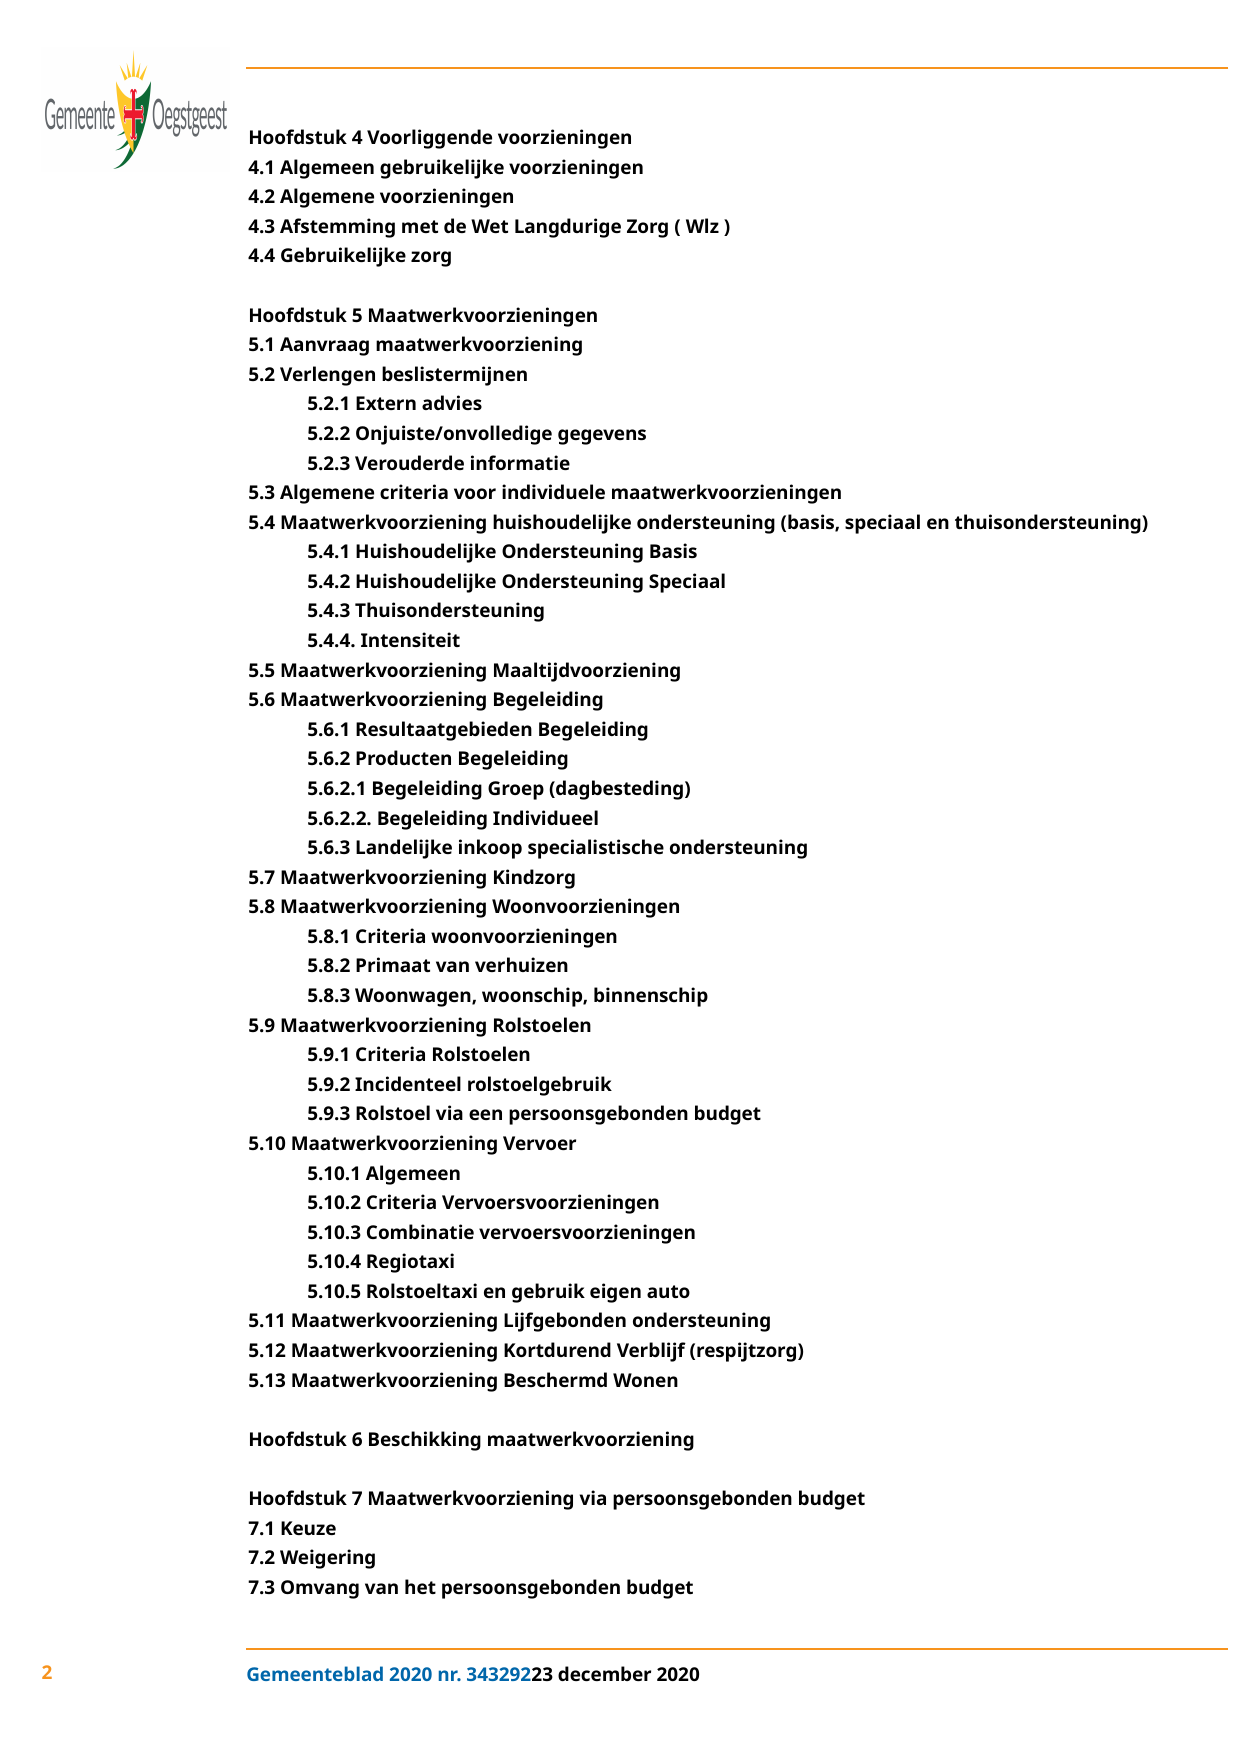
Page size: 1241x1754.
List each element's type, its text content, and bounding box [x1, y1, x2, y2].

list 5.10.3 Combinatie vervoersvoorzieningen [248, 1219, 1152, 1245]
text 7.1 Keuze [248, 1515, 1152, 1541]
list 5.9.1 Criteria Rolstoelen [248, 1041, 1152, 1067]
text 5.4 Maatwerkvoorziening huishoudelijke ondersteuning (basis, speciaal en thuisondersteuning) [248, 509, 1152, 535]
picture [41, 47, 231, 172]
text 4.2 Algemene voorzieningen [248, 183, 1152, 209]
list 5.8.2 Primaat van verhuizen [248, 953, 1152, 978]
text 5.9 Maatwerkvoorziening Rolstoelen [248, 1012, 1152, 1038]
list 5.4.2 Huishoudelijke Ondersteuning Speciaal [248, 568, 1152, 594]
text Hoofdstuk 7 Maatwerkvoorziening via persoonsgebonden budget [248, 1485, 1152, 1511]
list 5.6.1 Resultaatgebieden Begeleiding [248, 716, 1152, 742]
list 5.6.2 Producten Begeleiding [248, 746, 1152, 771]
text 5.5 Maatwerkvoorziening Maaltijdvoorziening [248, 657, 1152, 683]
list 5.6.2.1 Begeleiding Groep (dagbesteding) [248, 775, 1152, 801]
list 5.10.5 Rolstoeltaxi en gebruik eigen auto [248, 1278, 1152, 1304]
text 4.3 Afstemming met de Wet Langdurige Zorg ( Wlz ) [248, 213, 1152, 239]
text 5.10 Maatwerkvoorziening Vervoer [248, 1130, 1152, 1156]
list 5.4.3 Thuisondersteuning [248, 598, 1152, 623]
text 5.7 Maatwerkvoorziening Kindzorg [248, 864, 1152, 890]
list 5.2.1 Extern advies [248, 391, 1152, 416]
list 5.6.2.2. Begeleiding Individueel [248, 805, 1152, 831]
list 5.10.1 Algemeen [248, 1160, 1152, 1186]
list 5.8.3 Woonwagen, woonschip, binnenschip [248, 982, 1152, 1008]
text 5.3 Algemene criteria voor individuele maatwerkvoorzieningen [248, 479, 1152, 505]
text Hoofdstuk 6 Beschikking maatwerkvoorziening [248, 1426, 1152, 1452]
text 7.2 Weigering [248, 1544, 1152, 1570]
list 5.10.2 Criteria Vervoersvoorzieningen [248, 1189, 1152, 1215]
list 5.2.3 Verouderde informatie [248, 450, 1152, 476]
text 7.3 Omvang van het persoonsgebonden budget [248, 1574, 1152, 1600]
list 5.4.1 Huishoudelijke Ondersteuning Basis [248, 538, 1152, 564]
text 5.6 Maatwerkvoorziening Begeleiding [248, 686, 1152, 712]
list 5.9.2 Incidenteel rolstoelgebruik [248, 1071, 1152, 1097]
list 5.8.1 Criteria woonvoorzieningen [248, 923, 1152, 949]
text 5.13 Maatwerkvoorziening Beschermd Wonen [248, 1367, 1152, 1393]
text 5.11 Maatwerkvoorziening Lijfgebonden ondersteuning [248, 1308, 1152, 1333]
list 5.10.4 Regiotaxi [248, 1248, 1152, 1274]
text 5.12 Maatwerkvoorziening Kortdurend Verblijf (respijtzorg) [248, 1337, 1152, 1363]
list 5.9.3 Rolstoel via een persoonsgebonden budget [248, 1101, 1152, 1126]
text Hoofdstuk 5 Maatwerkvoorzieningen [248, 302, 1152, 328]
text 4.4 Gebruikelijke zorg [248, 243, 1152, 268]
text Hoofdstuk 4 Voorliggende voorzieningen [248, 124, 1152, 150]
text 5.1 Aanvraag maatwerkvoorziening [248, 331, 1152, 357]
text 5.8 Maatwerkvoorziening Woonvoorzieningen [248, 893, 1152, 919]
list 5.4.4. Intensiteit [248, 627, 1152, 653]
list 5.6.3 Landelijke inkoop specialistische ondersteuning [248, 834, 1152, 860]
text 5.2 Verlengen beslistermijnen [248, 361, 1152, 387]
text 4.1 Algemeen gebruikelijke voorzieningen [248, 154, 1152, 180]
list 5.2.2 Onjuiste/onvolledige gegevens [248, 420, 1152, 446]
